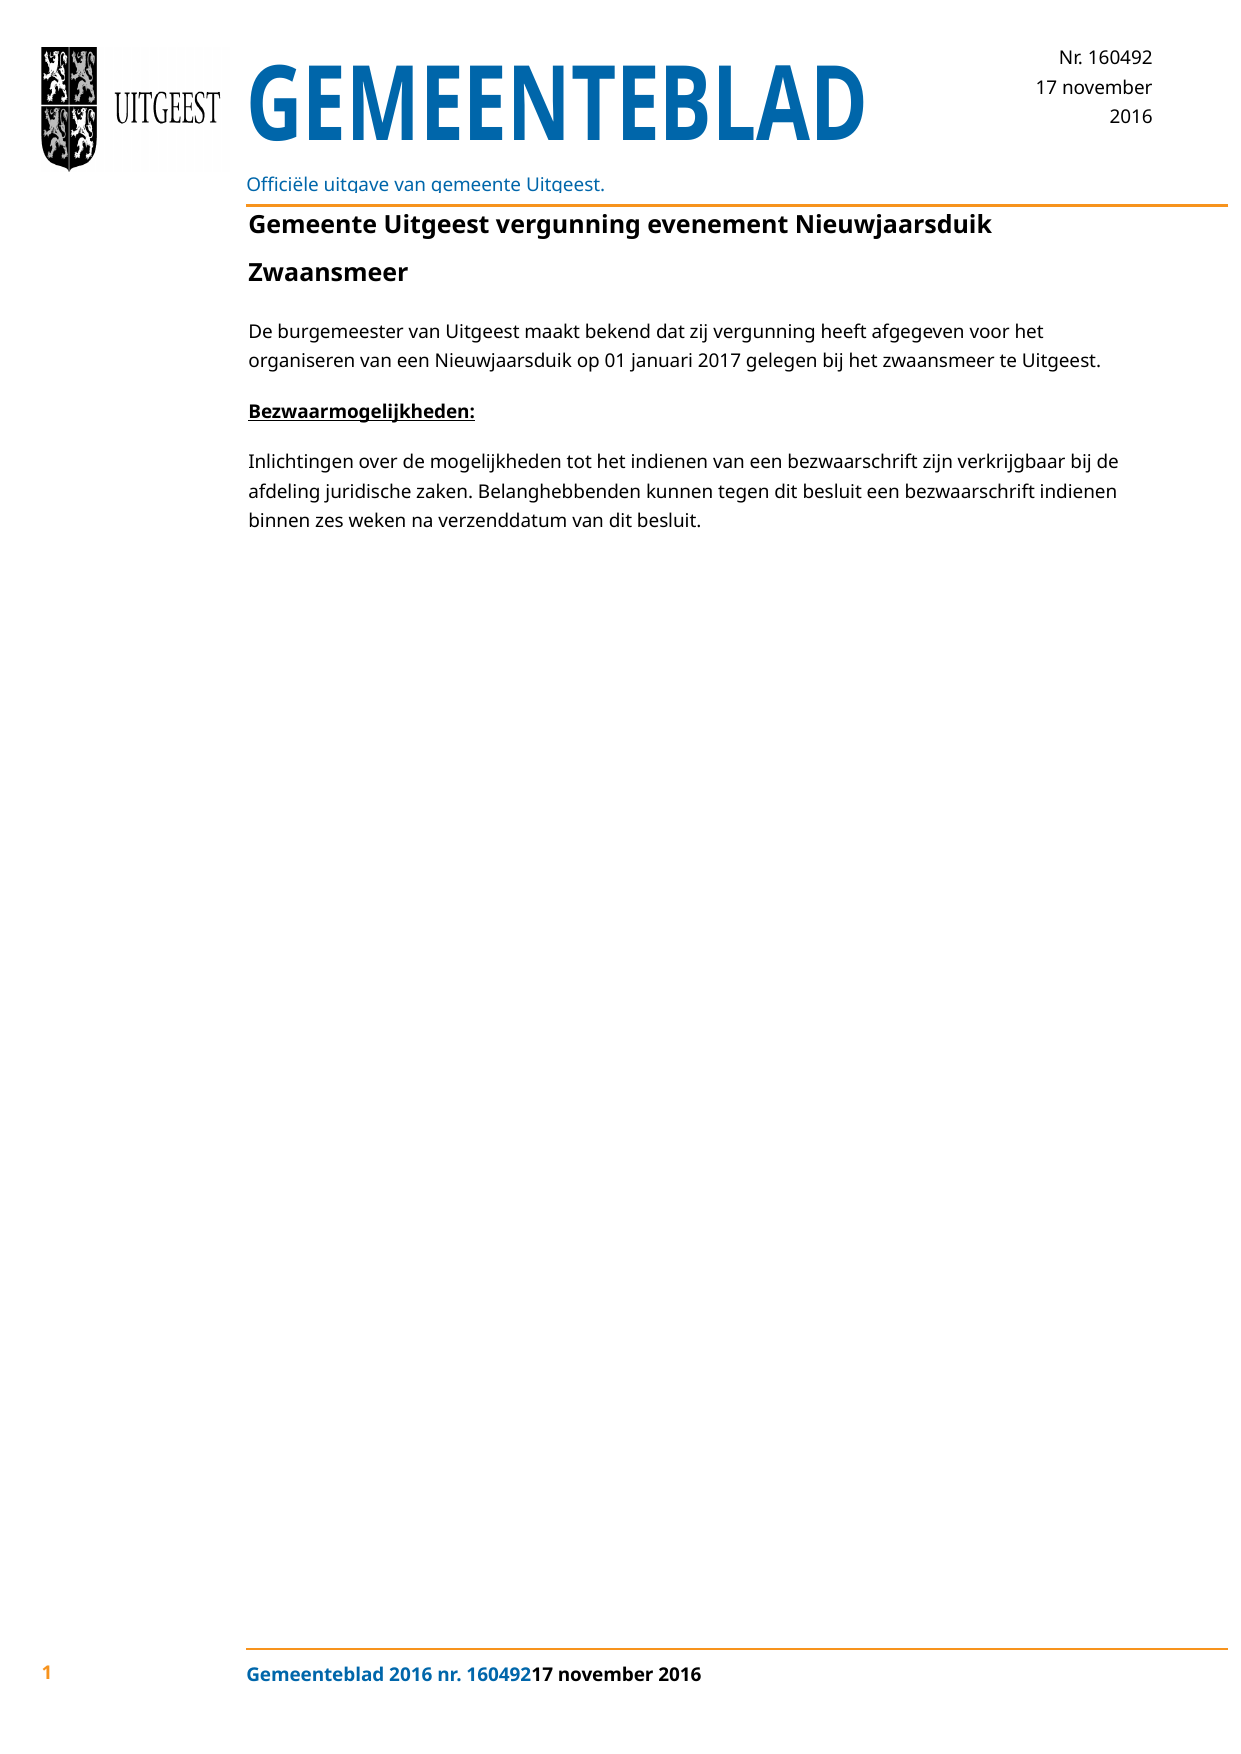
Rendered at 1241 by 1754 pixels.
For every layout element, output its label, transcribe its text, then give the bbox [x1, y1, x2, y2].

text De burgemeester van Uitgeest maakt bekend dat zij vergunning heeft afgegeven voor het organiseren van een Nieuwjaarsduik op 01 januari 2017 gelegen bij het zwaansmeer te Uitgeest. [248, 318, 1152, 373]
text Inlichtingen over de mogelijkheden tot het indienen van een bezwaarschrift zijn verkrijgbaar bij de afdeling juridische zaken. Belanghebbenden kunnen tegen dit besluit een bezwaarschrift indienen binnen zes weken na verzenddatum van dit besluit. [248, 448, 1152, 533]
text Gemeente Uitgeest vergunning evenement Nieuwjaarsduik Zwaansmeer [248, 207, 1152, 288]
picture [41, 47, 231, 172]
text Bezwaarmogelijkheden: [248, 398, 1152, 424]
